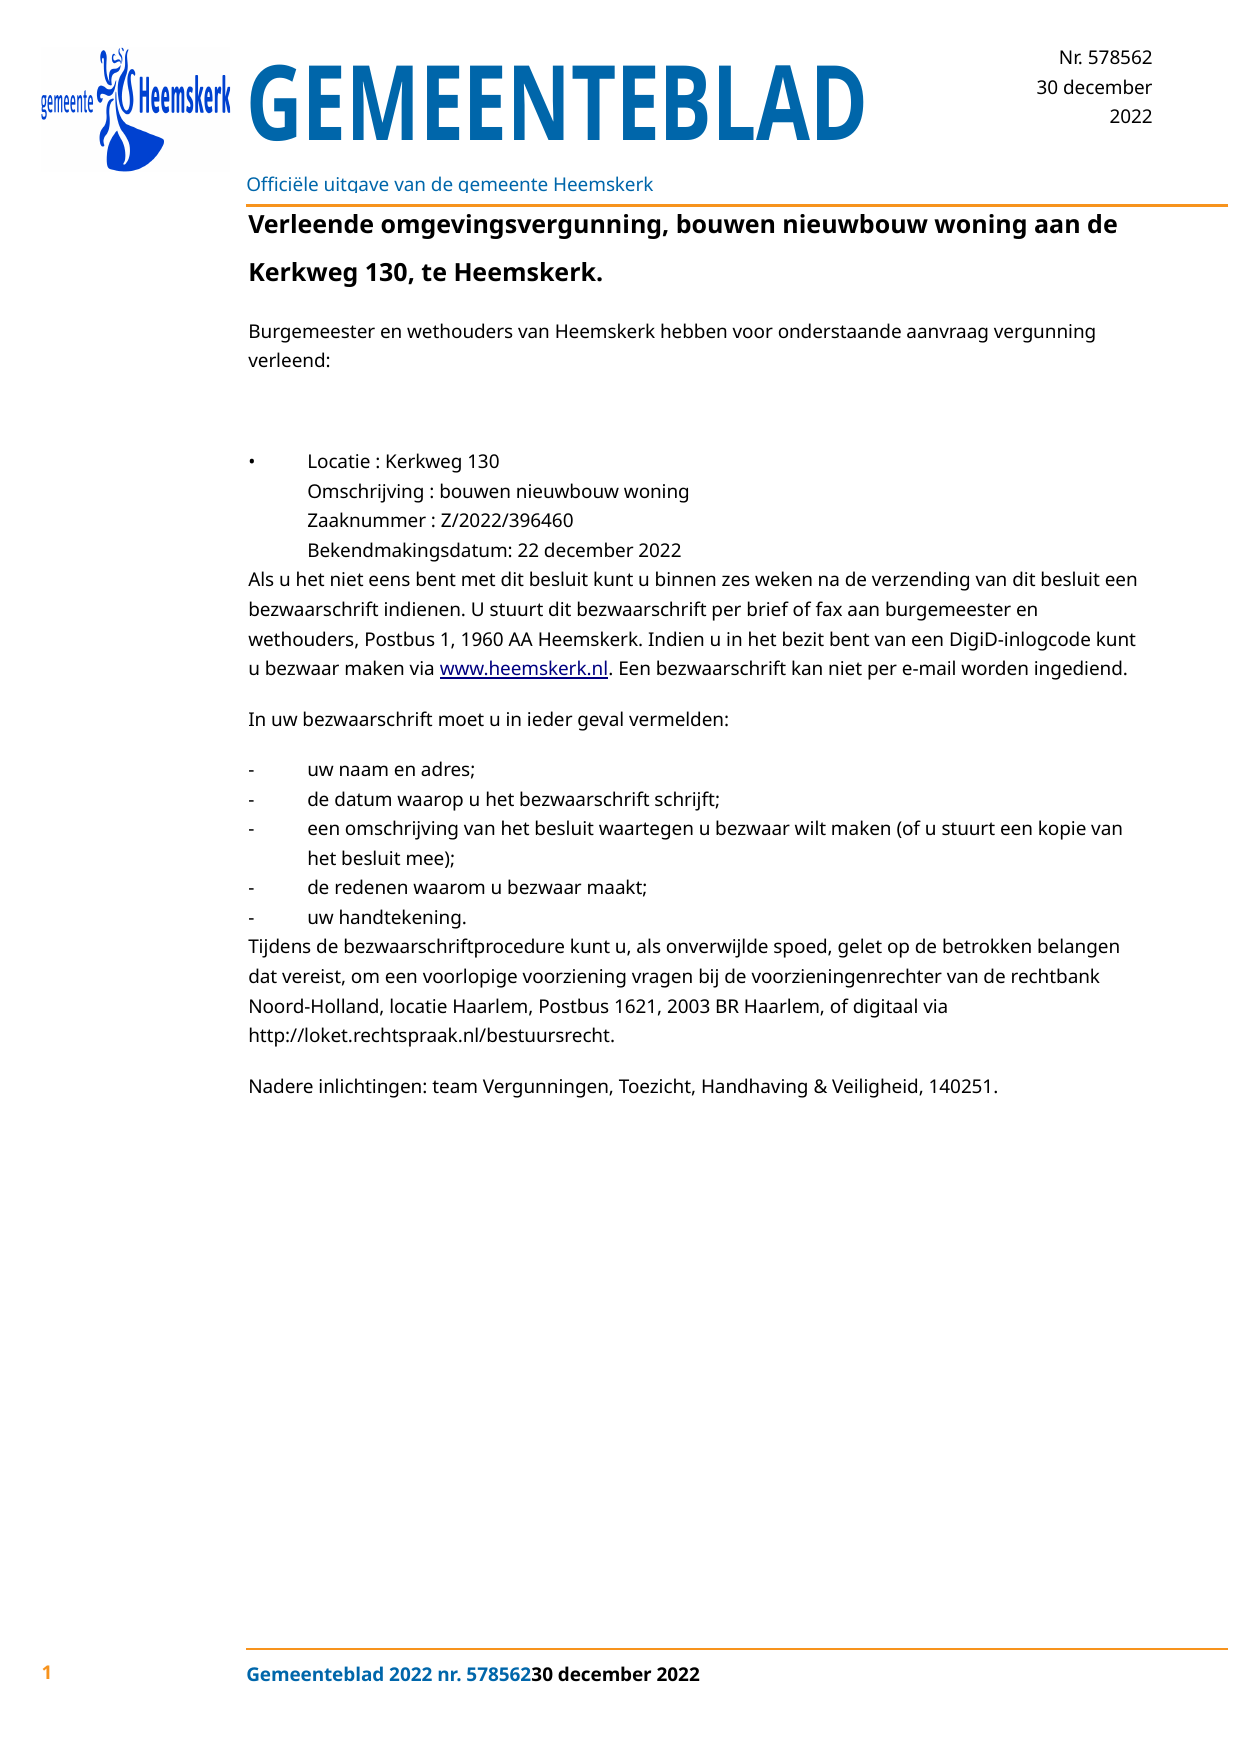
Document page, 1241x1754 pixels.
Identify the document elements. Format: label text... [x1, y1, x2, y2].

picture [41, 47, 231, 172]
list de redenen waarom u bezwaar maakt; [248, 874, 1152, 900]
text Tijdens de bezwaarschriftprocedure kunt u, als onverwijlde spoed, gelet op de betrokken belangen dat vereist, om een voorlopige voorziening vragen bij de voorzieningenrechter van de rechtbank Noord-Holland, locatie Haarlem, Postbus 1621, 2003 BR Haarlem, of digitaal via http://loket.rechtspraak.nl/bestuursrecht. [248, 934, 1152, 1048]
list de datum waarop u het bezwaarschrift schrijft; [248, 786, 1152, 812]
list Locatie : Kerkweg 130 [248, 448, 1152, 474]
list uw naam en adres; [248, 756, 1152, 782]
list Zaaknummer : Z/2022/396460 [248, 507, 1152, 533]
list een omschrijving van het besluit waartegen u bezwaar wilt maken (of u stuurt een kopie van het besluit mee); [248, 815, 1152, 871]
text Verleende omgevingsvergunning, bouwen nieuwbouw woning aan de Kerkweg 130, te Heemskerk. [248, 207, 1152, 288]
text Burgemeester en wethouders van Heemskerk hebben voor onderstaande aanvraag vergunning verleend: [248, 318, 1152, 373]
list Bekendmakingsdatum: 22 december 2022 [248, 537, 1152, 563]
text Nadere inlichtingen: team Vergunningen, Toezicht, Handhaving & Veiligheid, 140251. [248, 1073, 1152, 1099]
text In uw bezwaarschrift moet u in ieder geval vermelden: [248, 706, 1152, 732]
list Omschrijving : bouwen nieuwbouw woning [248, 478, 1152, 504]
text Als u het niet eens bent met dit besluit kunt u binnen zes weken na de verzending van dit besluit een bezwaarschrift indienen. U stuurt dit bezwaarschrift per brief of fax aan burgemeester en wethouders, Postbus 1, 1960 AA Heemskerk. Indien u in het bezit bent van een DigiD-inlogcode kunt u bezwaar maken via www.heemskerk.nl. Een bezwaarschrift kan niet per e-mail worden ingediend. [248, 567, 1152, 681]
list uw handtekening. [248, 904, 1152, 930]
